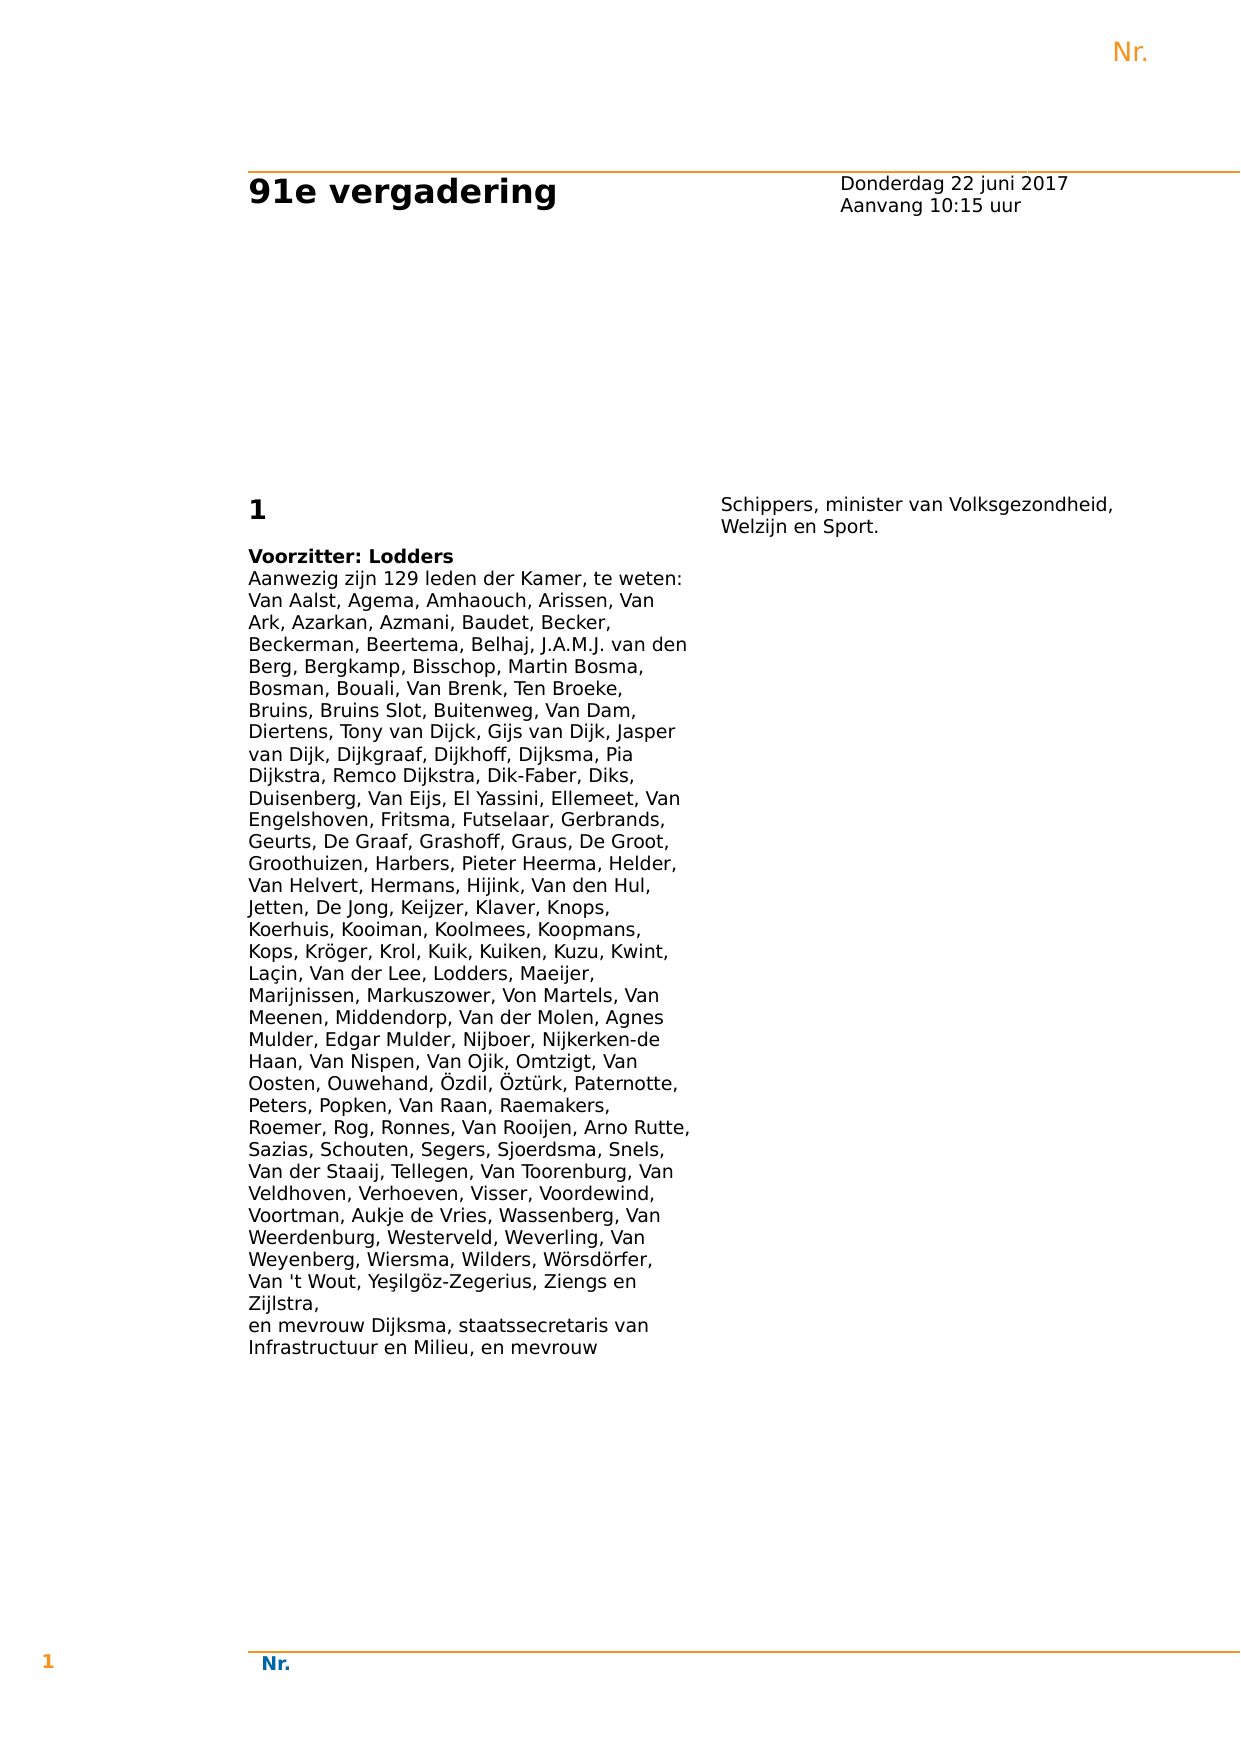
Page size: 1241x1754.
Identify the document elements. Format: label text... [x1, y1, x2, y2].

table_header Donderdag 22 juni 2017 [840, 173, 1163, 195]
text Voorzitter: Lodders [248, 546, 691, 568]
title 1 [248, 494, 691, 526]
text Schippers, minister van Volksgezondheid, Welzijn en Sport. [721, 494, 1163, 538]
table_header 91e vergadering [248, 173, 840, 217]
text en mevrouw Dijksma, staatssecretaris van Infrastructuur en Milieu, en mevrouw [248, 1315, 691, 1359]
text Van Aalst, Agema, Amhaouch, Arissen, Van Ark, Azarkan, Azmani, Baudet, Becker, Beckerman, Beertema, Belhaj, J.A.M.J. van den Berg, Bergkamp, Bisschop, Martin Bosma, Bosman, Bouali, Van Brenk, Ten Broeke, Bruins, Bruins Slot, Buitenweg, Van Dam, Diertens, Tony van Dijck, Gijs van Dijk, Jasper van Dijk, Dijkgraaf, Dijkhoff, Dijksma, Pia Dijkstra, Remco Dijkstra, Dik-Faber, Diks, Duisenberg, Van Eijs, El Yassini, Ellemeet, Van Engelshoven, Fritsma, Futselaar, Gerbrands, Geurts, De Graaf, Grashoff, Graus, De Groot, Groothuizen, Harbers, Pieter Heerma, Helder, Van Helvert, Hermans, Hijink, Van den Hul, Jetten, De Jong, Keijzer, Klaver, Knops, Koerhuis, Kooiman, Koolmees, Koopmans, Kops, Kröger, Krol, Kuik, Kuiken, Kuzu, Kwint, Laçin, Van der Lee, Lodders, Maeijer, Marijnissen, Markuszower, Von Martels, Van Meenen, Middendorp, Van der Molen, Agnes Mulder, Edgar Mulder, Nijboer, Nijkerken-de Haan, Van Nispen, Van Ojik, Omtzigt, Van Oosten, Ouwehand, Özdil, Öztürk, Paternotte, Peters, Popken, Van Raan, Raemakers, Roemer, Rog, Ronnes, Van Rooijen, Arno Rutte, Sazias, Schouten, Segers, Sjoerdsma, Snels, Van der Staaij, Tellegen, Van Toorenburg, Van Veldhoven, Verhoeven, Visser, Voordewind, Voortman, Aukje de Vries, Wassenberg, Van Weerdenburg, Westerveld, Weverling, Van Weyenberg, Wiersma, Wilders, Wörsdörfer, Van 't Wout, Yeşilgöz-Zegerius, Ziengs en Zijlstra, [248, 589, 691, 1315]
table_cell Aanvang 10:15 uur [840, 195, 1163, 217]
text Aanwezig zijn 129 leden der Kamer, te weten: [248, 568, 691, 589]
